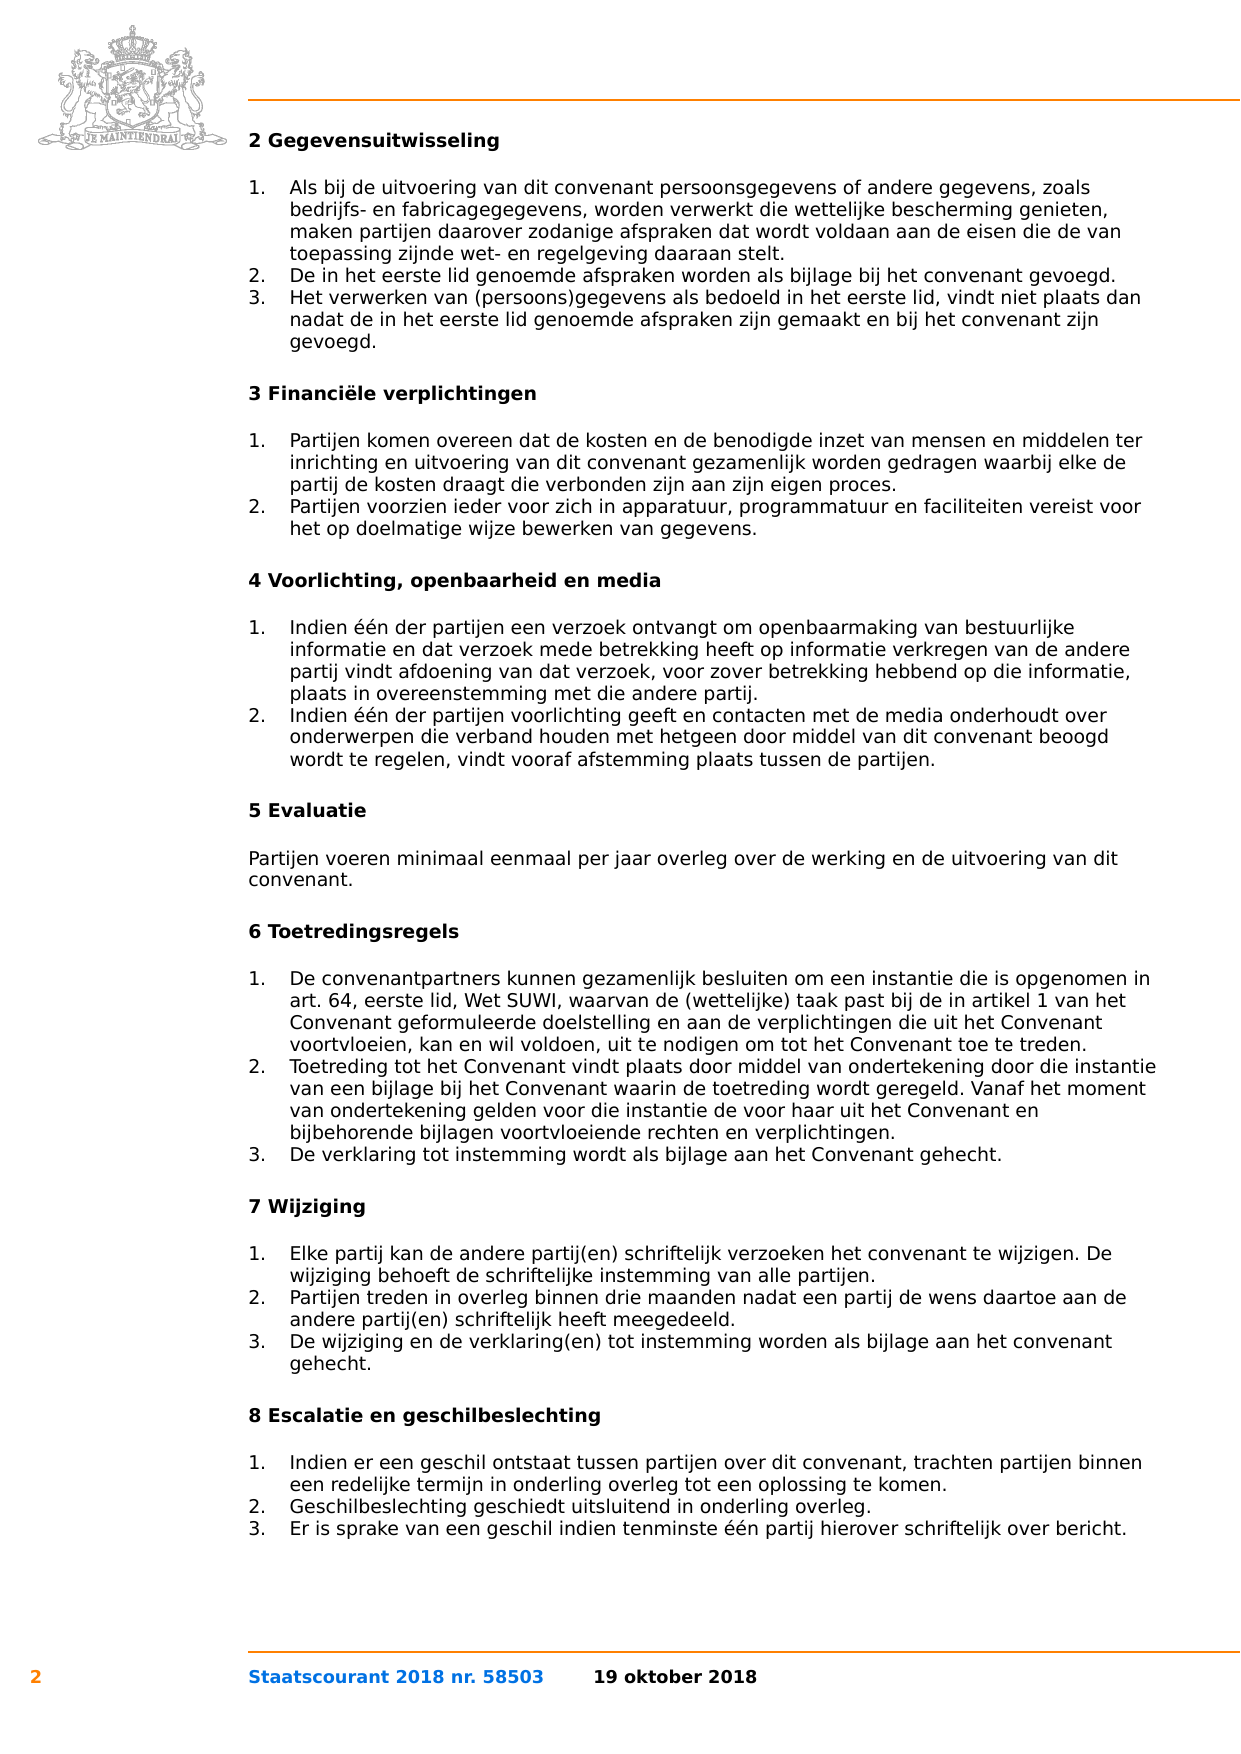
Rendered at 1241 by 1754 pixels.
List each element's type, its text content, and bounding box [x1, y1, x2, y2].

text 3. Er is sprake van een geschil indien tenminste één partij hierover schriftelijk over bericht. [248, 1518, 1163, 1540]
text 2. Indien één der partijen voorlichting geeft en contacten met de media onderhoudt over onderwerpen die verband houden met hetgeen door middel van dit convenant beoogd wordt te regelen, vindt vooraf afstemming plaats tussen de partijen. [248, 704, 1163, 770]
text 1. Indien één der partijen een verzoek ontvangt om openbaarmaking van bestuurlijke informatie en dat verzoek mede betrekking heeft op informatie verkregen van de andere partij vindt afdoening van dat verzoek, voor zover betrekking hebbend op die informatie, plaats in overeenstemming met die andere partij. [248, 617, 1163, 704]
subtitle 8 Escalatie en geschilbeslechting [248, 1405, 1163, 1427]
picture [38, 25, 227, 150]
text 2. Toetreding tot het Convenant vindt plaats door middel van ondertekening door die instantie van een bijlage bij het Convenant waarin de toetreding wordt geregeld. Vanaf het moment van ondertekening gelden voor die instantie de voor haar uit het Convenant en bijbehorende bijlagen voortvloeiende rechten en verplichtingen. [248, 1056, 1163, 1144]
text 1. Als bij de uitvoering van dit convenant persoonsgegevens of andere gegevens, zoals bedrijfs- en fabricagegegevens, worden verwerkt die wettelijke bescherming genieten, maken partijen daarover zodanige afspraken dat wordt voldaan aan de eisen die de van toepassing zijnde wet- en regelgeving daaraan stelt. [248, 177, 1163, 265]
text 1. Elke partij kan de andere partij(en) schriftelijk verzoeken het convenant te wijzigen. De wijziging behoeft de schriftelijke instemming van alle partijen. [248, 1243, 1163, 1287]
text 1. Partijen komen overeen dat de kosten en de benodigde inzet van mensen en middelen ter inrichting en uitvoering van dit convenant gezamenlijk worden gedragen waarbij elke de partij de kosten draagt die verbonden zijn aan zijn eigen proces. [248, 430, 1163, 496]
text 2. Partijen treden in overleg binnen drie maanden nadat een partij de wens daartoe aan de andere partij(en) schriftelijk heeft meegedeeld. [248, 1287, 1163, 1331]
subtitle 3 Financiële verplichtingen [248, 383, 1163, 405]
subtitle 2 Gegevensuitwisseling [248, 130, 1163, 152]
text 2. De in het eerste lid genoemde afspraken worden als bijlage bij het convenant gevoegd. [248, 265, 1163, 287]
text 3. De wijziging en de verklaring(en) tot instemming worden als bijlage aan het convenant gehecht. [248, 1331, 1163, 1375]
subtitle 7 Wijziging [248, 1196, 1163, 1218]
text 1. Indien er een geschil ontstaat tussen partijen over dit convenant, trachten partijen binnen een redelijke termijn in onderling overleg tot een oplossing te komen. [248, 1452, 1163, 1496]
text 3. Het verwerken van (persoons)gegevens als bedoeld in het eerste lid, vindt niet plaats dan nadat de in het eerste lid genoemde afspraken zijn gemaakt en bij het convenant zijn gevoegd. [248, 287, 1163, 353]
text Partijen voeren minimaal eenmaal per jaar overleg over de werking en de uitvoering van dit convenant. [248, 847, 1163, 891]
subtitle 4 Voorlichting, openbaarheid en media [248, 569, 1163, 592]
text 2. Partijen voorzien ieder voor zich in apparatuur, programmatuur en faciliteiten vereist voor het op doelmatige wijze bewerken van gegevens. [248, 496, 1163, 539]
text 2. Geschilbeslechting geschiedt uitsluitend in onderling overleg. [248, 1496, 1163, 1518]
text 1. De convenantpartners kunnen gezamenlijk besluiten om een instantie die is opgenomen in art. 64, eerste lid, Wet SUWI, waarvan de (wettelijke) taak past bij de in artikel 1 van het Convenant geformuleerde doelstelling en aan de verplichtingen die uit het Convenant voortvloeien, kan en wil voldoen, uit te nodigen om tot het Convenant toe te treden. [248, 968, 1163, 1056]
subtitle 5 Evaluatie [248, 800, 1163, 822]
text 3. De verklaring tot instemming wordt als bijlage aan het Convenant gehecht. [248, 1144, 1163, 1166]
subtitle 6 Toetredingsregels [248, 921, 1163, 943]
